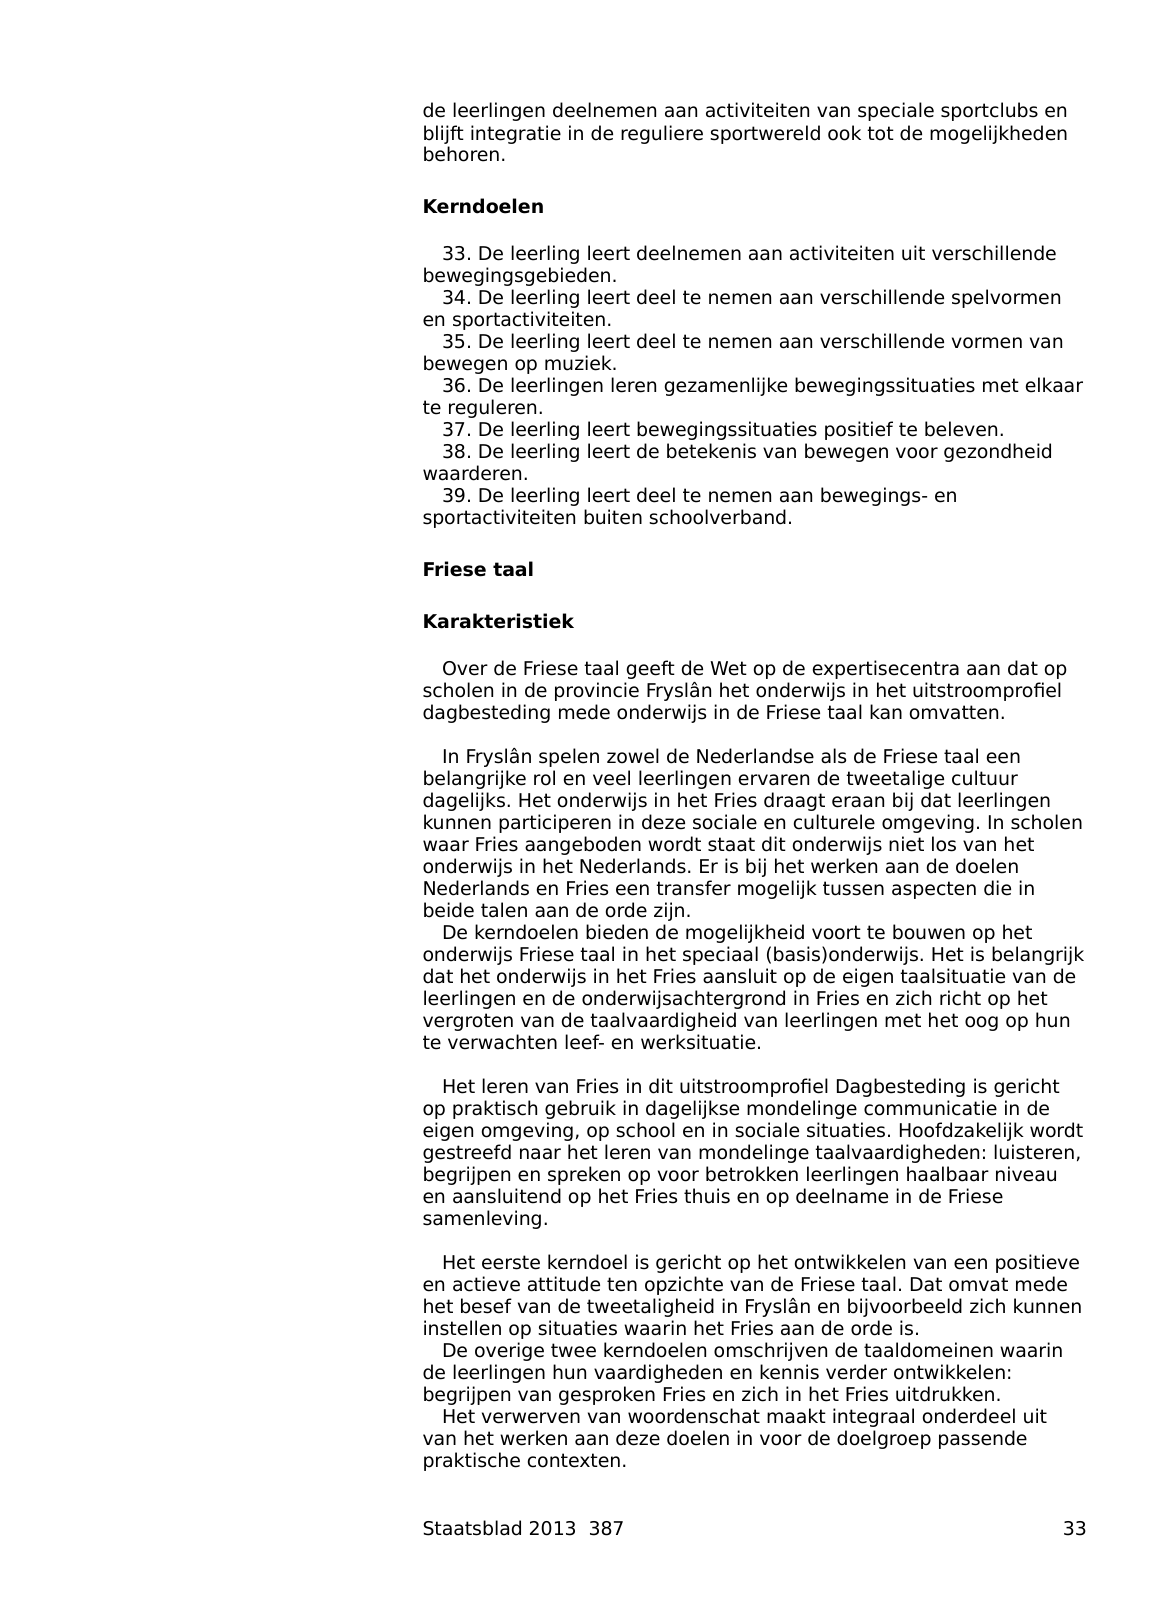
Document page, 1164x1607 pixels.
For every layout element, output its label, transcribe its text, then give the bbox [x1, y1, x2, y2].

text 37. De leerling leert bewegingssituaties positief te beleven. [422, 419, 1087, 441]
text Het eerste kerndoel is gericht op het ontwikkelen van een positieve en actieve attitude ten opzichte van de Friese taal. Dat omvat mede het besef van de tweetaligheid in Fryslân en bijvoorbeeld zich kunnen instellen op situaties waarin het Fries aan de orde is. [422, 1252, 1087, 1340]
text 34. De leerling leert deel te nemen aan verschillende spelvormen en sportactiviteiten. [422, 287, 1087, 331]
text De overige twee kerndoelen omschrijven de taaldomeinen waarin de leerlingen hun vaardigheden en kennis verder ontwikkelen: begrijpen van gesproken Fries en zich in het Fries uitdrukken. [422, 1340, 1087, 1406]
text 33. De leerling leert deelnemen aan activiteiten uit verschillende bewegingsgebieden. [422, 243, 1087, 287]
subtitle Friese taal [422, 559, 1087, 581]
text Het verwerven van woordenschat maakt integraal onderdeel uit van het werken aan deze doelen in voor de doelgroep passende praktische contexten. [422, 1406, 1087, 1472]
text 36. De leerlingen leren gezamenlijke bewegingssituaties met elkaar te reguleren. [422, 375, 1087, 419]
text Over de Friese taal geeft de Wet op de expertisecentra aan dat op scholen in de provincie Fryslân het onderwijs in het uitstroomprofiel dagbesteding mede onderwijs in de Friese taal kan omvatten. [422, 658, 1087, 724]
text de leerlingen deelnemen aan activiteiten van speciale sportclubs en blijft integratie in de reguliere sportwereld ook tot de mogelijkheden behoren. [422, 100, 1087, 166]
text 39. De leerling leert deel te nemen aan bewegings- en sportactiviteiten buiten schoolverband. [422, 485, 1087, 529]
text 35. De leerling leert deel te nemen aan verschillende vormen van bewegen op muziek. [422, 331, 1087, 375]
text 38. De leerling leert de betekenis van bewegen voor gezondheid waarderen. [422, 441, 1087, 485]
subtitle Karakteristiek [422, 611, 1087, 633]
subtitle Kerndoelen [422, 196, 1087, 218]
text Het leren van Fries in dit uitstroomprofiel Dagbesteding is gericht op praktisch gebruik in dagelijkse mondelinge communicatie in de eigen omgeving, op school en in sociale situaties. Hoofdzakelijk wordt gestreefd naar het leren van mondelinge taalvaardigheden: luisteren, begrijpen en spreken op voor betrokken leerlingen haalbaar niveau en aansluitend op het Fries thuis en op deelname in de Friese samenleving. [422, 1076, 1087, 1230]
text De kerndoelen bieden de mogelijkheid voort te bouwen op het onderwijs Friese taal in het speciaal (basis)onderwijs. Het is belangrijk dat het onderwijs in het Fries aansluit op de eigen taalsituatie van de leerlingen en de onderwijsachtergrond in Fries en zich richt op het vergroten van de taalvaardigheid van leerlingen met het oog op hun te verwachten leef- en werksituatie. [422, 922, 1087, 1054]
text In Fryslân spelen zowel de Nederlandse als de Friese taal een belangrijke rol en veel leerlingen ervaren de tweetalige cultuur dagelijks. Het onderwijs in het Fries draagt eraan bij dat leerlingen kunnen participeren in deze sociale en culturele omgeving. In scholen waar Fries aangeboden wordt staat dit onderwijs niet los van het onderwijs in het Nederlands. Er is bij het werken aan de doelen Nederlands en Fries een transfer mogelijk tussen aspecten die in beide talen aan de orde zijn. [422, 746, 1087, 922]
